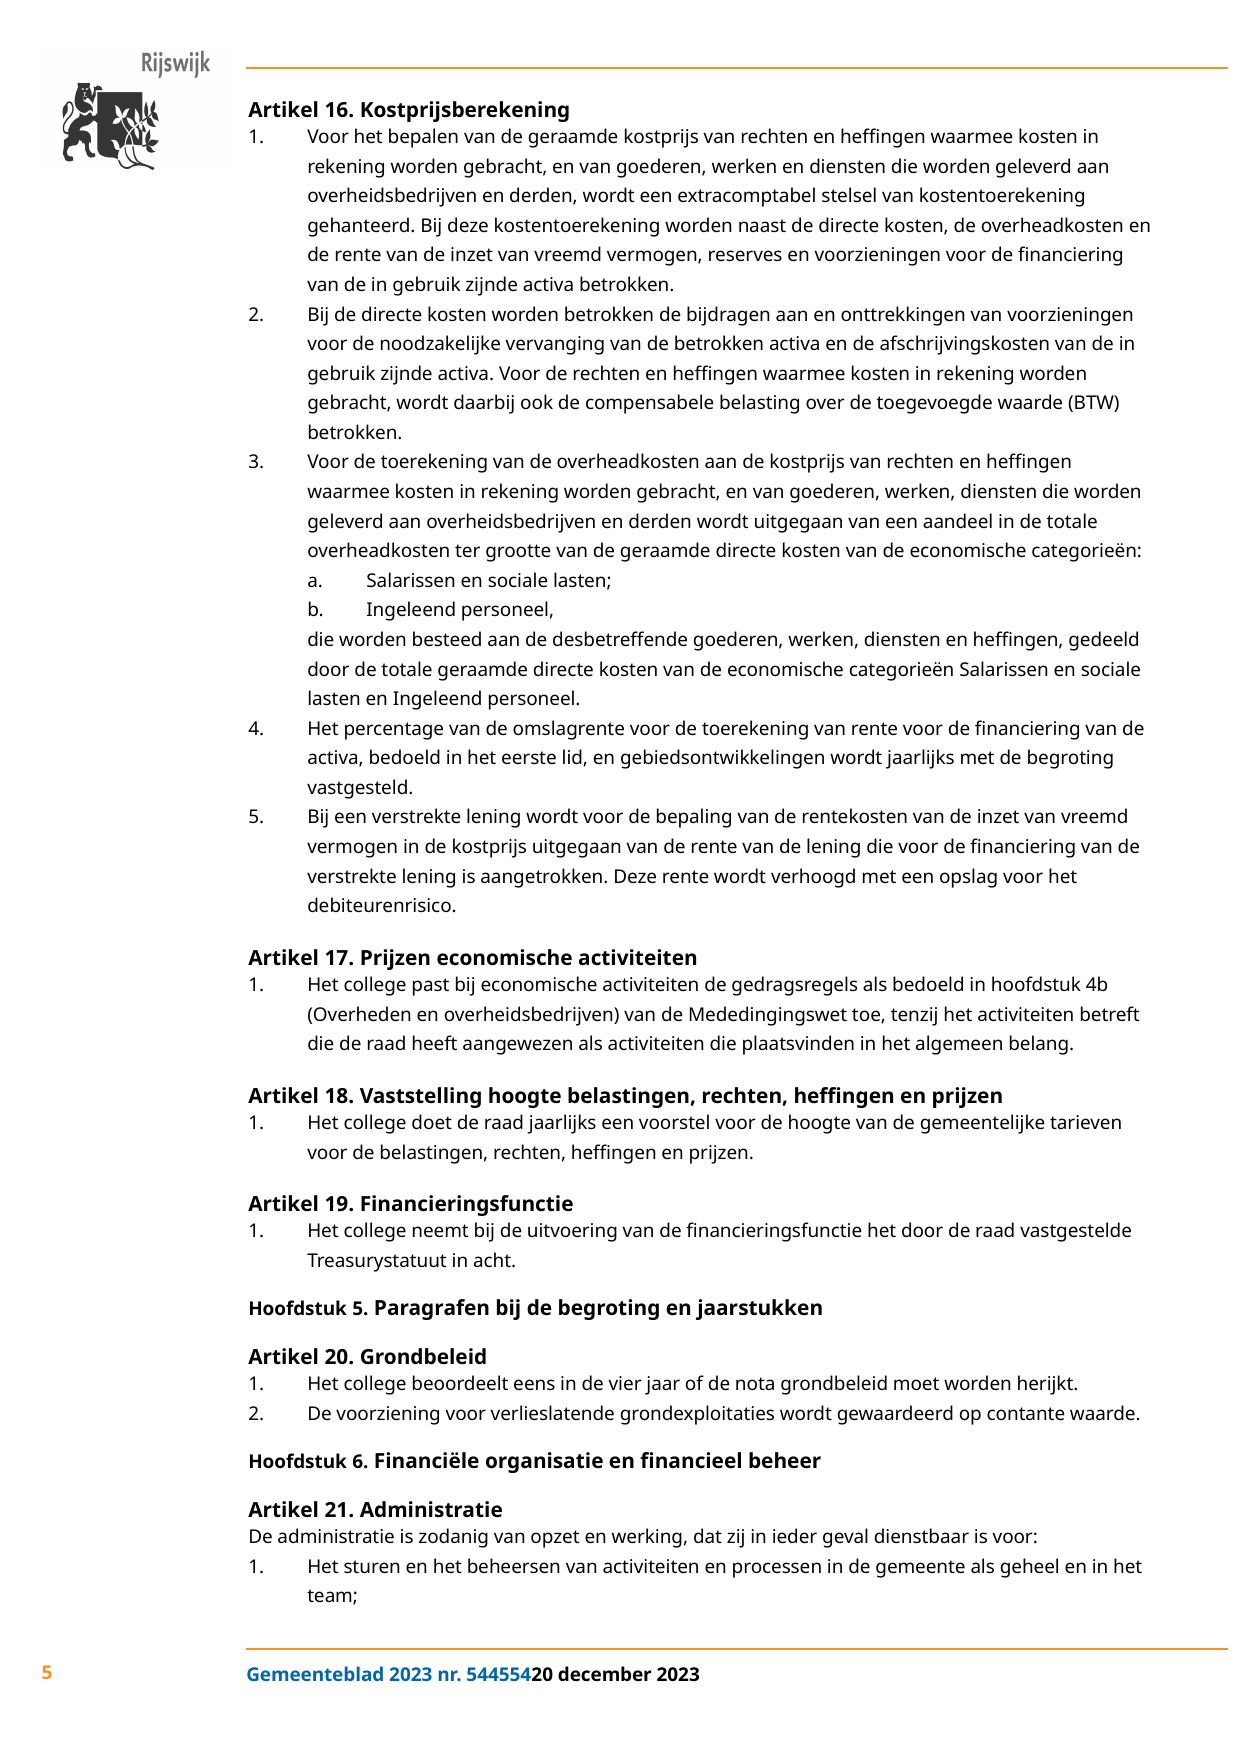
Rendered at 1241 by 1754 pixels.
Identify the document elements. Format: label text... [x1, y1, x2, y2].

list Voor de toerekening van de overheadkosten aan de kostprijs van rechten en heffingen waarmee kosten in rekening worden gebracht, en van goederen, werken, diensten die worden geleverd aan overheidsbedrijven en derden wordt uitgegaan van een aandeel in de totale overheadkosten ter grootte van de geraamde directe kosten van de economische categorieën: [248, 449, 1152, 563]
list Het college neemt bij de uitvoering van de financieringsfunctie het door de raad vastgestelde Treasurystatuut in acht. [248, 1218, 1152, 1273]
picture [41, 47, 231, 172]
text Artikel 21. Administratie [248, 1495, 1152, 1523]
text Artikel 17. Prijzen economische activiteiten [248, 943, 1152, 971]
text Artikel 16. Kostprijsberekening [248, 95, 1152, 123]
list Het college past bij economische activiteiten de gedragsregels als bedoeld in hoofdstuk 4b (Overheden en overheidsbedrijven) van de Mededingingswet toe, tenzij het activiteiten betreft die de raad heeft aangewezen als activiteiten die plaatsvinden in het algemeen belang. [248, 971, 1152, 1056]
list Voor het bepalen van de geraamde kostprijs van rechten en heffingen waarmee kosten in rekening worden gebracht, en van goederen, werken en diensten die worden geleverd aan overheidsbedrijven en derden, wordt een extracomptabel stelsel van kostentoerekening gehanteerd. Bij deze kostentoerekening worden naast de directe kosten, de overheadkosten en de rente van de inzet van vreemd vermogen, reserves en voorzieningen voor de financiering van de in gebruik zijnde activa betrokken. [248, 123, 1152, 297]
list De voorziening voor verlieslatende grondexploitaties wordt gewaardeerd op contante waarde. [248, 1400, 1152, 1426]
list Het sturen en het beheersen van activiteiten en processen in de gemeente als geheel en in het team; [248, 1553, 1152, 1608]
text Artikel 20. Grondbeleid [248, 1342, 1152, 1371]
list Het percentage van de omslagrente voor de toerekening van rente voor de financiering van de activa, bedoeld in het eerste lid, en gebiedsontwikkelingen wordt jaarlijks met de begroting vastgesteld. [248, 715, 1152, 800]
text De administratie is zodanig van opzet en werking, dat zij in ieder geval dienstbaar is voor: [248, 1523, 1152, 1549]
text Artikel 19. Financieringsfunctie [248, 1189, 1152, 1218]
list Het college doet de raad jaarlijks een voorstel voor de hoogte van de gemeentelijke tarieven voor de belastingen, rechten, heffingen en prijzen. [248, 1109, 1152, 1164]
text Hoofdstuk 5. Paragrafen bij de begroting en jaarstukken [248, 1293, 1152, 1321]
list Bij een verstrekte lening wordt voor de bepaling van de rentekosten van de inzet van vreemd vermogen in de kostprijs uitgegaan van de rente van de lening die voor de financiering van de verstrekte lening is aangetrokken. Deze rente wordt verhoogd met een opslag voor het debiteurenrisico. [248, 804, 1152, 918]
text Artikel 18. Vaststelling hoogte belastingen, rechten, heffingen en prijzen [248, 1081, 1152, 1109]
list Het college beoordeelt eens in de vier jaar of de nota grondbeleid moet worden herijkt. [248, 1371, 1152, 1396]
list die worden besteed aan de desbetreffende goederen, werken, diensten en heffingen, gedeeld door de totale geraamde directe kosten van de economische categorieën Salarissen en sociale lasten en Ingeleend personeel. [248, 626, 1152, 711]
text Hoofdstuk 6. Financiële organisatie en financieel beheer [248, 1446, 1152, 1474]
list Bij de directe kosten worden betrokken de bijdragen aan en onttrekkingen van voorzieningen voor de noodzakelijke vervanging van de betrokken activa en de afschrijvingskosten van de in gebruik zijnde activa. Voor de rechten en heffingen waarmee kosten in rekening worden gebracht, wordt daarbij ook de compensabele belasting over de toegevoegde waarde (BTW) betrokken. [248, 301, 1152, 445]
list Ingeleend personeel, [307, 597, 1152, 622]
list Salarissen en sociale lasten; [307, 567, 1152, 593]
